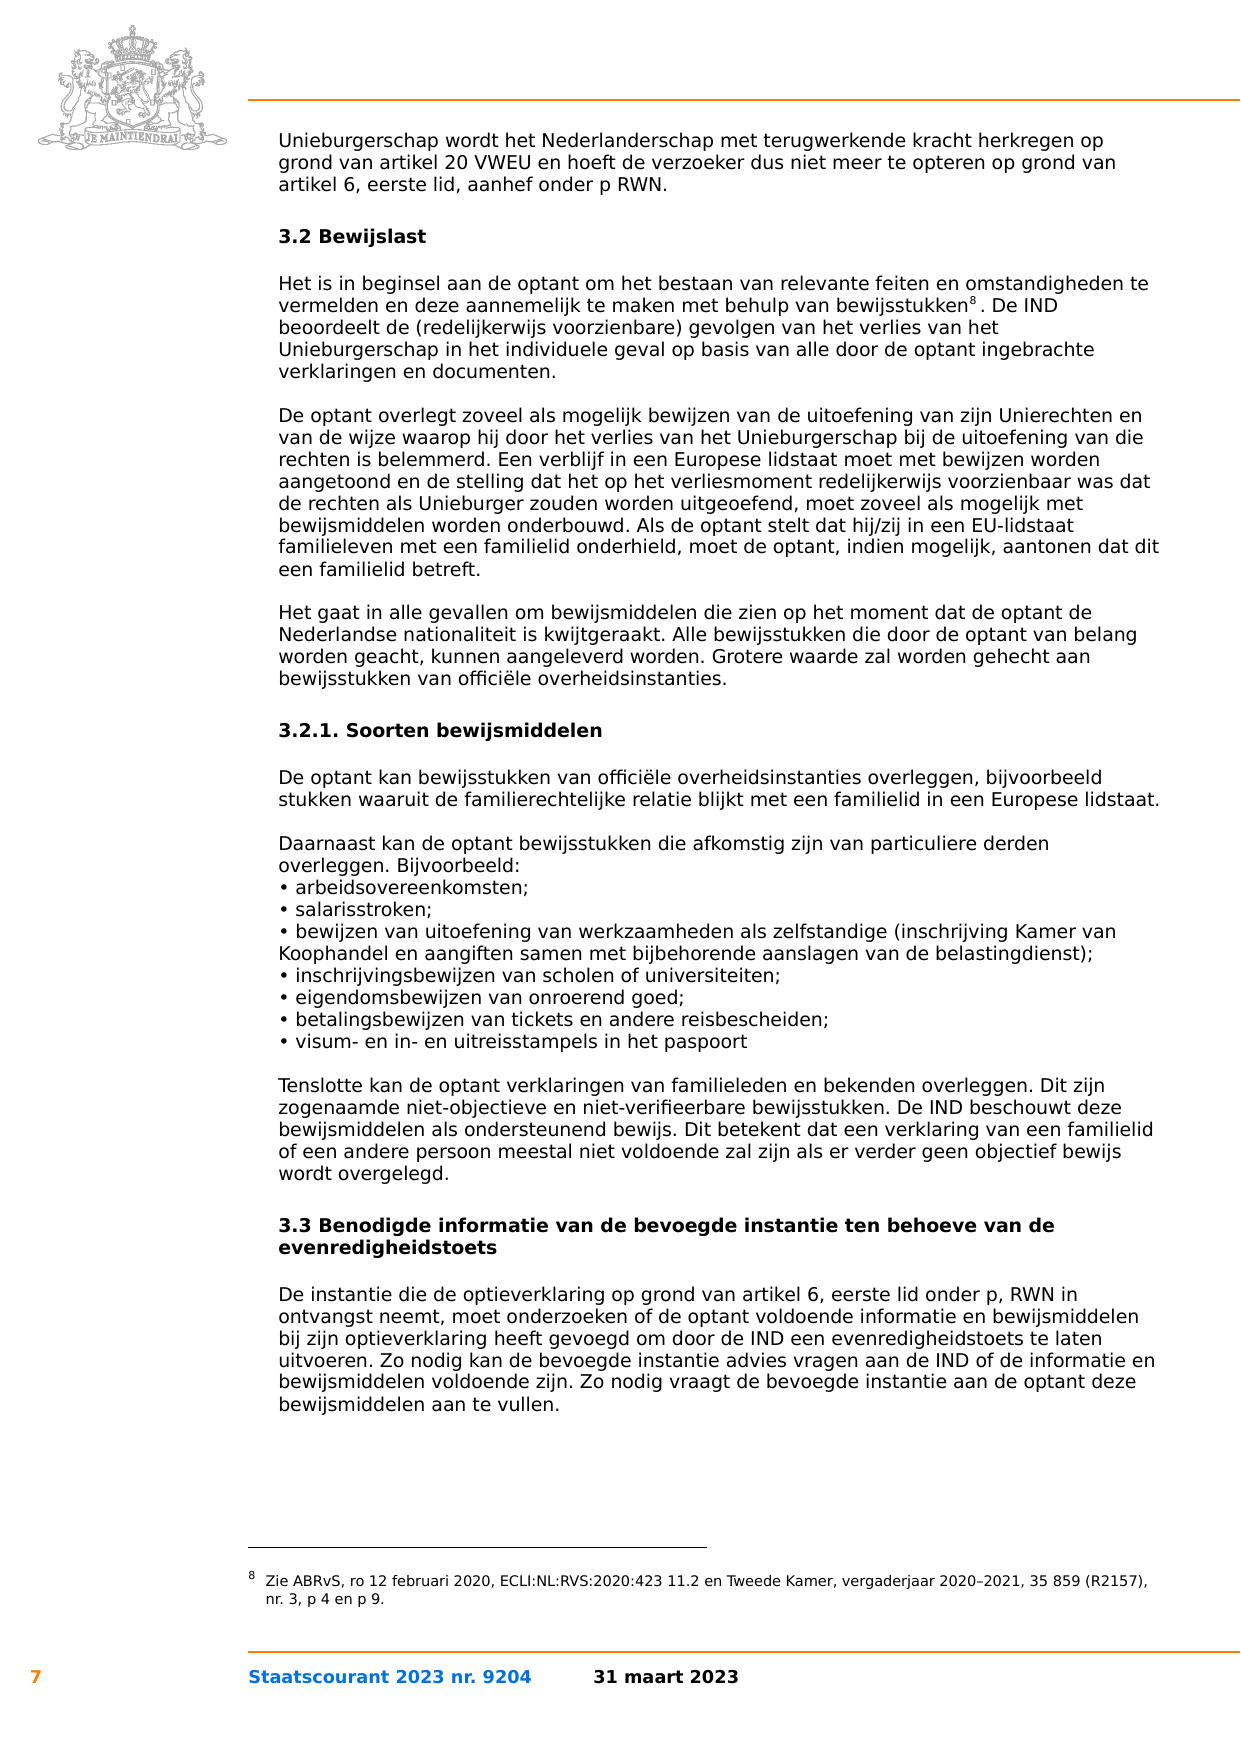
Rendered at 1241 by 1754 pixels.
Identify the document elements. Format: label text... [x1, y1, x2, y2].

text De instantie die de optieverklaring op grond van artikel 6, eerste lid onder p, RWN in ontvangst neemt, moet onderzoeken of de optant voldoende informatie en bewijsmiddelen bij zijn optieverklaring heeft gevoegd om door de IND een evenredigheidstoets te laten uitvoeren. Zo nodig kan de bevoegde instantie advies vragen aan de IND of de informatie en bewijsmiddelen voldoende zijn. Zo nodig vraagt de bevoegde instantie aan de optant deze bewijsmiddelen aan te vullen. [278, 1283, 1163, 1415]
text De optant kan bewijsstukken van officiële overheidsinstanties overleggen, bijvoorbeeld stukken waaruit de familierechtelijke relatie blijkt met een familielid in een Europese lidstaat. [278, 767, 1163, 811]
subtitle 3.3 Benodigde informatie van de bevoegde instantie ten behoeve van de evenredigheidstoets [278, 1214, 1163, 1258]
text • visum- en in- en uitreisstampels in het paspoort [278, 1031, 1163, 1053]
text • arbeidsovereenkomsten; [278, 877, 1163, 899]
picture [38, 25, 227, 150]
text Unieburgerschap wordt het Nederlanderschap met terugwerkende kracht herkregen op grond van artikel 20 VWEU en hoeft de verzoeker dus niet meer te opteren op grond van artikel 6, eerste lid, aanhef onder p RWN. [278, 130, 1163, 196]
text • betalingsbewijzen van tickets en andere reisbescheiden; [278, 1009, 1163, 1031]
text • salarisstroken; [278, 899, 1163, 921]
text Zie ABRvS, ro 12 februari 2020, ECLI:NL:RVS:2020:423 11.2 en Tweede Kamer, vergaderjaar 2020–2021, 35 859 (R2157), nr. 3, p 4 en p 9. [248, 1569, 1163, 1608]
text • eigendomsbewijzen van onroerend goed; [278, 987, 1163, 1009]
text • bewijzen van uitoefening van werkzaamheden als zelfstandige (inschrijving Kamer van Koophandel en aangiften samen met bijbehorende aanslagen van de belastingdienst); [278, 921, 1163, 965]
text Het gaat in alle gevallen om bewijsmiddelen die zien op het moment dat de optant de Nederlandse nationaliteit is kwijtgeraakt. Alle bewijsstukken die door de optant van belang worden geacht, kunnen aangeleverd worden. Grotere waarde zal worden gehecht aan bewijsstukken van officiële overheidsinstanties. [278, 602, 1163, 690]
text De optant overlegt zoveel als mogelijk bewijzen van de uitoefening van zijn Unierechten en van de wijze waarop hij door het verlies van het Unieburgerschap bij de uitoefening van die rechten is belemmerd. Een verblijf in een Europese lidstaat moet met bewijzen worden aangetoond en de stelling dat het op het verliesmoment redelijkerwijs voorzienbaar was dat de rechten als Unieburger zouden worden uitgeoefend, moet zoveel als mogelijk met bewijsmiddelen worden onderbouwd. Als de optant stelt dat hij/zij in een EU-lidstaat familieleven met een familielid onderhield, moet de optant, indien mogelijk, aantonen dat dit een familielid betreft. [278, 404, 1163, 580]
text Tenslotte kan de optant verklaringen van familieleden en bekenden overleggen. Dit zijn zogenaamde niet-objectieve en niet-verifieerbare bewijsstukken. De IND beschouwt deze bewijsmiddelen als ondersteunend bewijs. Dit betekent dat een verklaring van een familielid of een andere persoon meestal niet voldoende zal zijn als er verder geen objectief bewijs wordt overgelegd. [278, 1075, 1163, 1184]
subtitle 3.2.1. Soorten bewijsmiddelen [278, 720, 1163, 742]
subtitle 3.2 Bewijslast [278, 226, 1163, 248]
text Het is in beginsel aan de optant om het bestaan van relevante feiten en omstandigheden te vermelden en deze aannemelijk te maken met behulp van bewijsstukken. De IND beoordeelt de (redelijkerwijs voorzienbare) gevolgen van het verlies van het Unieburgerschap in het individuele geval op basis van alle door de optant ingebrachte verklaringen en documenten. [278, 273, 1163, 383]
text Daarnaast kan de optant bewijsstukken die afkomstig zijn van particuliere derden overleggen. Bijvoorbeeld: [278, 833, 1163, 877]
text • inschrijvingsbewijzen van scholen of universiteiten; [278, 965, 1163, 987]
